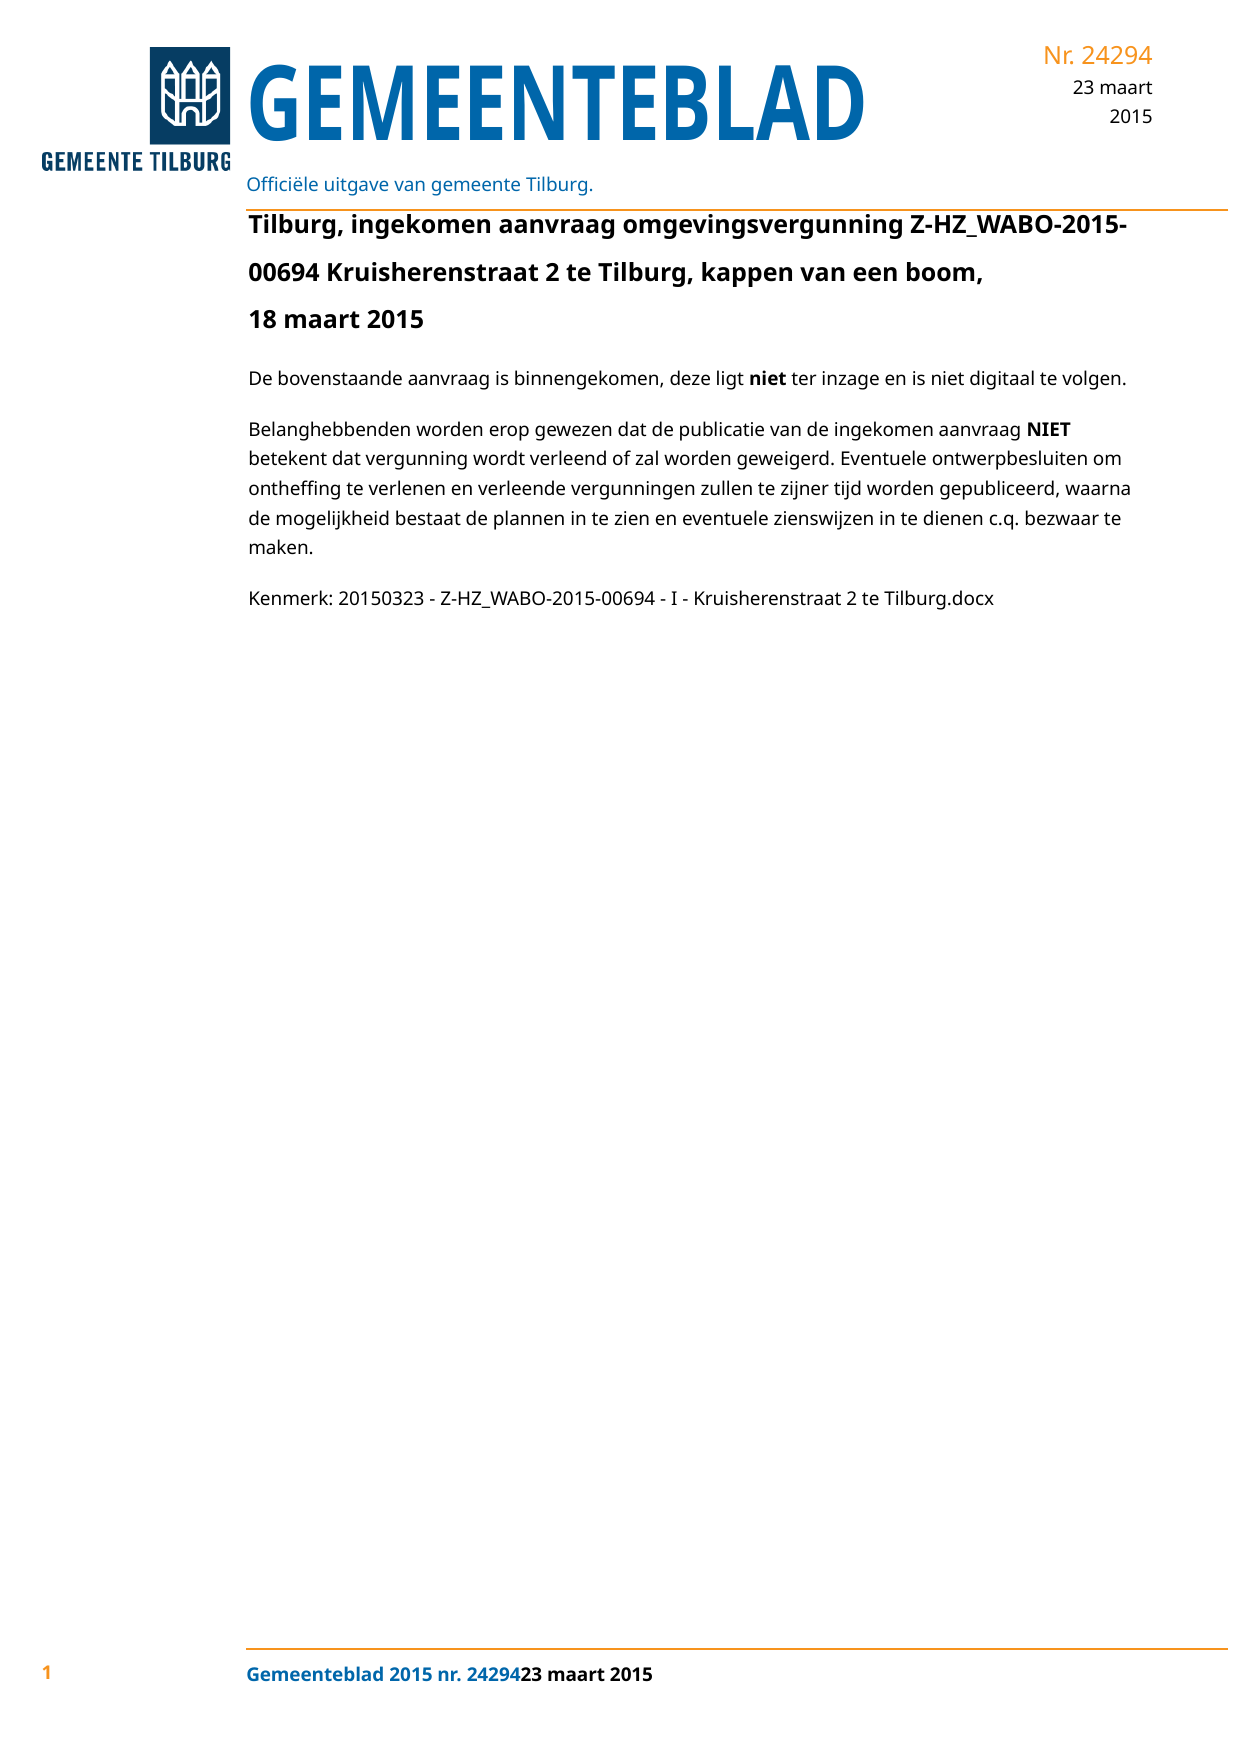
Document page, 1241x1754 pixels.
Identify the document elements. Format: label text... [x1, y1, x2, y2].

picture [41, 47, 231, 172]
text Belanghebbenden worden erop gewezen dat de publicatie van de ingekomen aanvraag NIET betekent dat vergunning wordt verleend of zal worden geweigerd. Eventuele ontwerpbesluiten om ontheffing te verlenen en verleende vergunningen zullen te zijner tijd worden gepubliceerd, waarna de mogelijkheid bestaat de plannen in te zien en eventuele zienswijzen in te dienen c.q. bezwaar te maken. [248, 416, 1152, 560]
text Kenmerk: 20150323 - Z-HZ_WABO-2015-00694 - I - Kruisherenstraat 2 te Tilburg.docx [248, 585, 1152, 610]
text De bovenstaande aanvraag is binnengekomen, deze ligt niet ter inzage en is niet digitaal te volgen. [248, 366, 1152, 391]
text Tilburg, ingekomen aanvraag omgevingsvergunning Z-HZ_WABO-2015-00694 Kruisherenstraat 2 te Tilburg, kappen van een boom, 18 maart 2015 [248, 211, 1152, 336]
